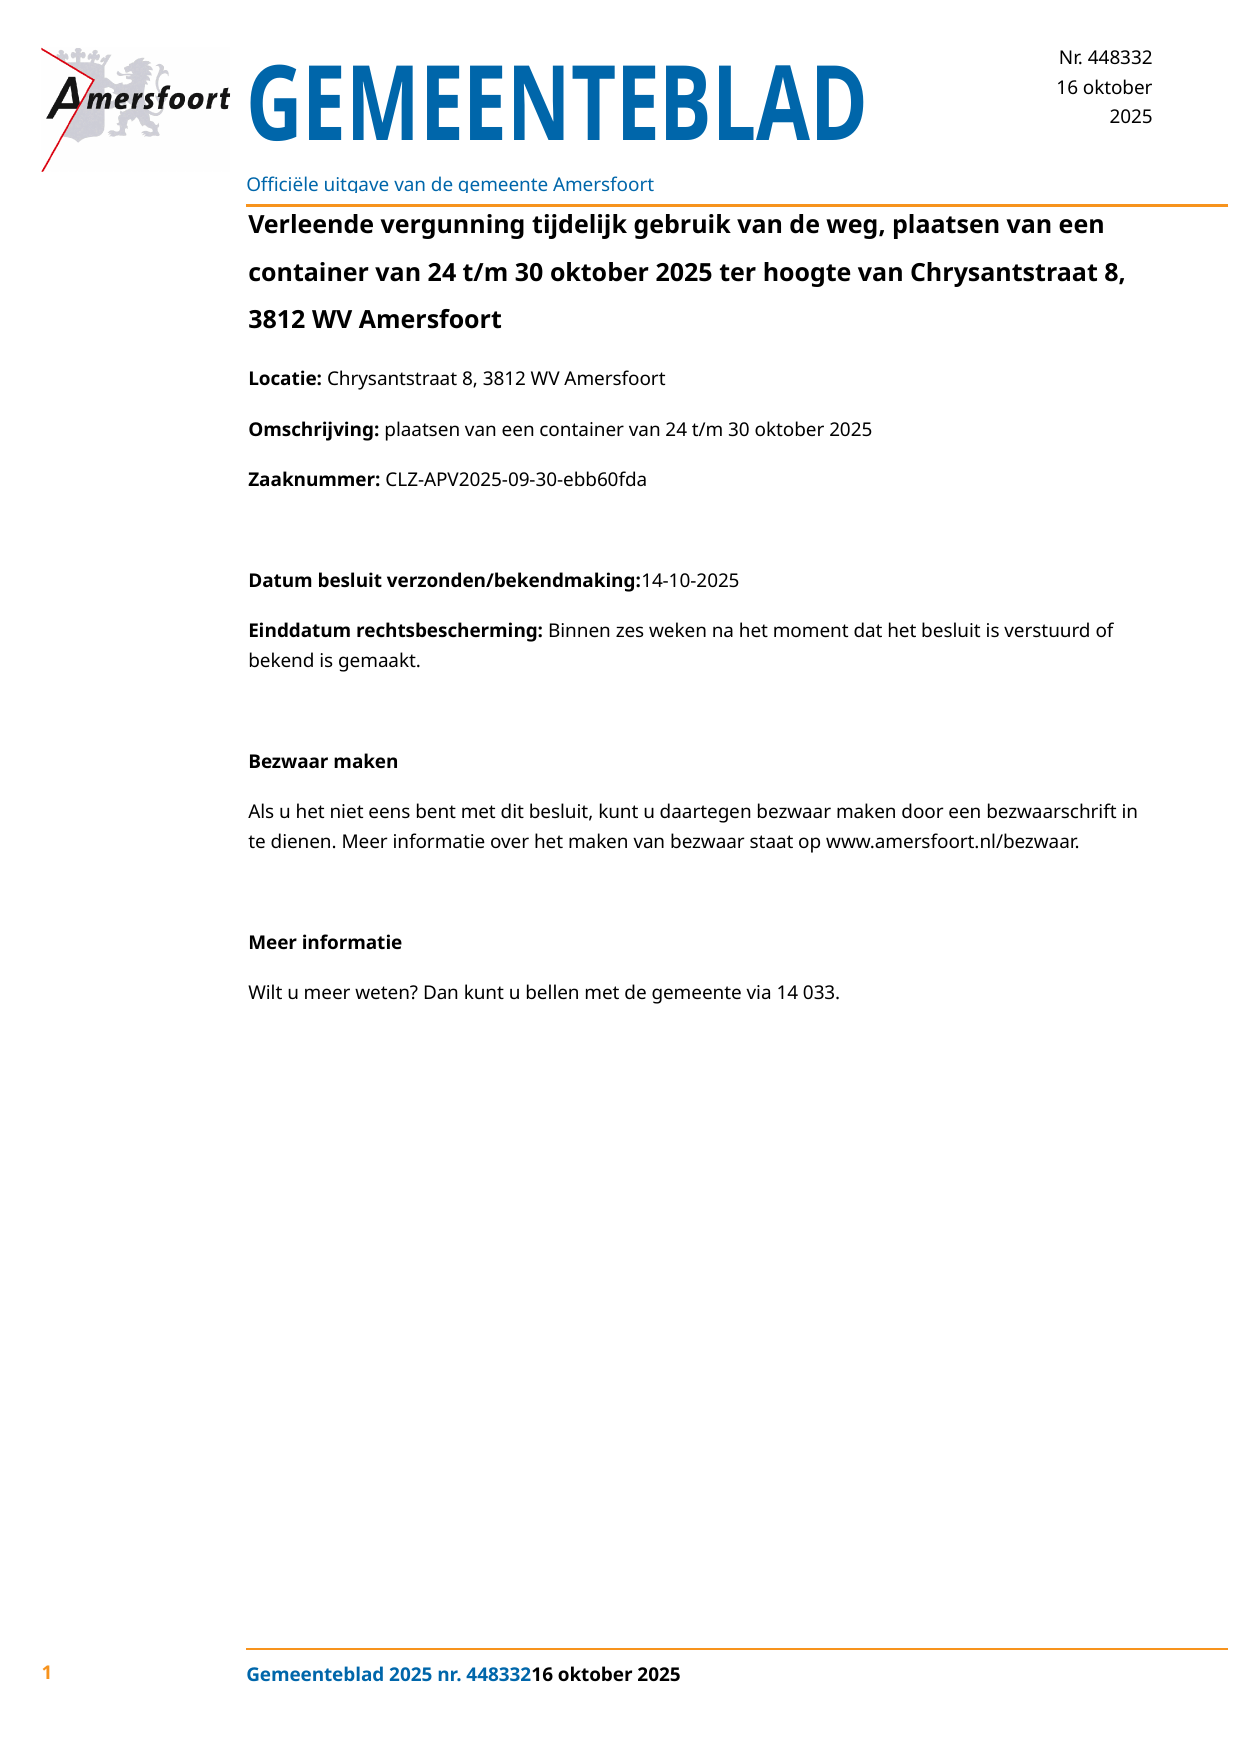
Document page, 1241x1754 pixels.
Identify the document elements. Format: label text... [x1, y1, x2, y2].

text Omschrijving: plaatsen van een container van 24 t/m 30 oktober 2025 [248, 416, 1152, 442]
text Zaaknummer: CLZ-APV2025-09-30-ebb60fda [248, 466, 1152, 492]
text Wilt u meer weten? Dan kunt u bellen met de gemeente via 14 033. [248, 979, 1152, 1005]
text Bezwaar maken [248, 748, 1152, 774]
text Als u het niet eens bent met dit besluit, kunt u daartegen bezwaar maken door een bezwaarschrift in te dienen. Meer informatie over het maken van bezwaar staat op www.amersfoort.nl/bezwaar. [248, 798, 1152, 854]
text Locatie: Chrysantstraat 8, 3812 WV Amersfoort [248, 366, 1152, 391]
text Verleende vergunning tijdelijk gebruik van de weg, plaatsen van een container van 24 t/m 30 oktober 2025 ter hoogte van Chrysantstraat 8, 3812 WV Amersfoort [248, 207, 1152, 336]
text Einddatum rechtsbescherming: Binnen zes weken na het moment dat het besluit is verstuurd of bekend is gemaakt. [248, 618, 1152, 673]
text Meer informatie [248, 929, 1152, 954]
text Datum besluit verzonden/bekendmaking:14-10-2025 [248, 567, 1152, 593]
picture [41, 47, 231, 172]
